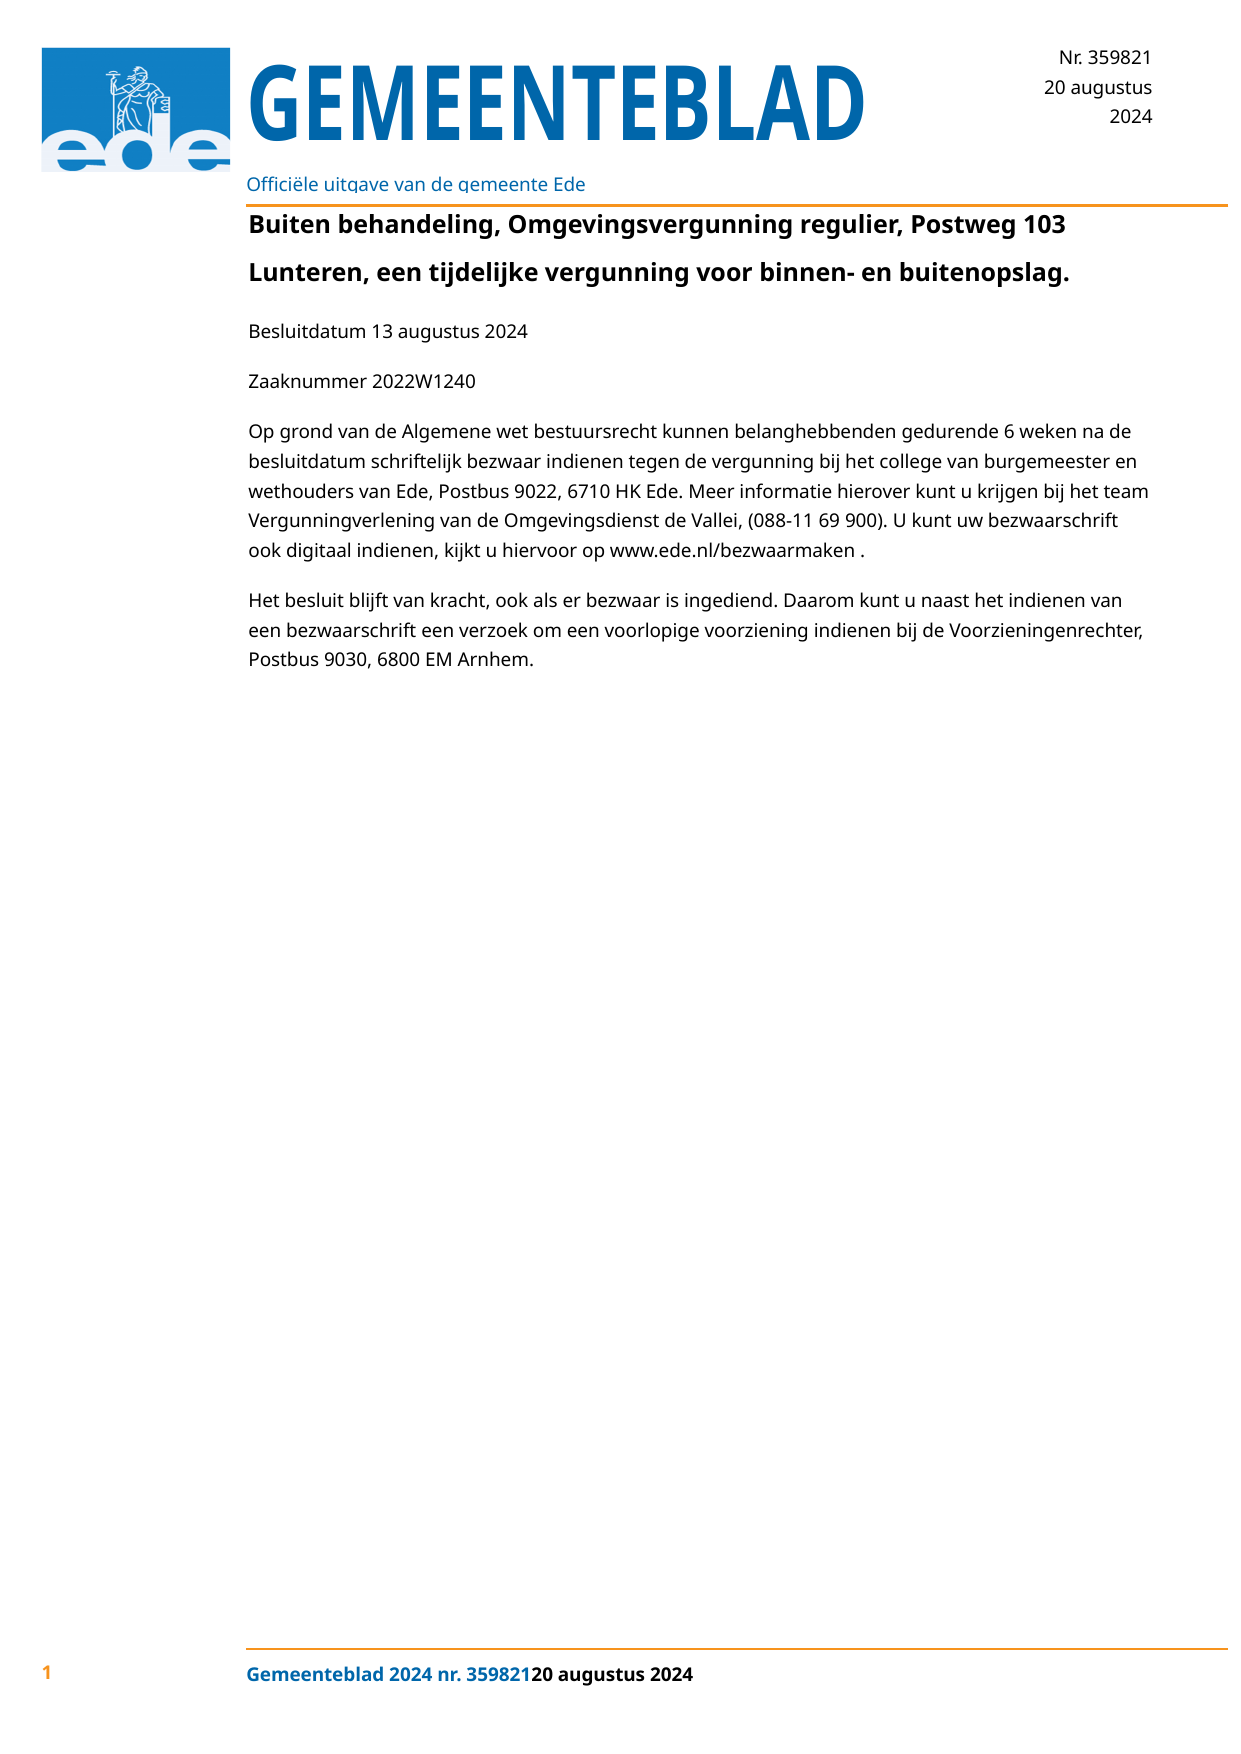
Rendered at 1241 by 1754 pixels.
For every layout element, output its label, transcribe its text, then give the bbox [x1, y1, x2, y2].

text Zaaknummer 2022W1240 [248, 368, 1152, 394]
text Het besluit blijft van kracht, ook als er bezwaar is ingediend. Daarom kunt u naast het indienen van een bezwaarschrift een verzoek om een voorlopige voorziening indienen bij de Voorzieningenrechter, Postbus 9030, 6800 EM Arnhem. [248, 587, 1152, 672]
text Buiten behandeling, Omgevingsvergunning regulier, Postweg 103 Lunteren, een tijdelijke vergunning voor binnen- en buitenopslag. [248, 207, 1152, 288]
text Besluitdatum 13 augustus 2024 [248, 318, 1152, 344]
picture [41, 47, 231, 172]
text Op grond van de Algemene wet bestuursrecht kunnen belanghebbenden gedurende 6 weken na de besluitdatum schriftelijk bezwaar indienen tegen de vergunning bij het college van burgemeester en wethouders van Ede, Postbus 9022, 6710 HK Ede. Meer informatie hierover kunt u krijgen bij het team Vergunningverlening van de Omgevingsdienst de Vallei, (088-11 69 900). U kunt uw bezwaarschrift ook digitaal indienen, kijkt u hiervoor op www.ede.nl/bezwaarmaken . [248, 419, 1152, 563]
